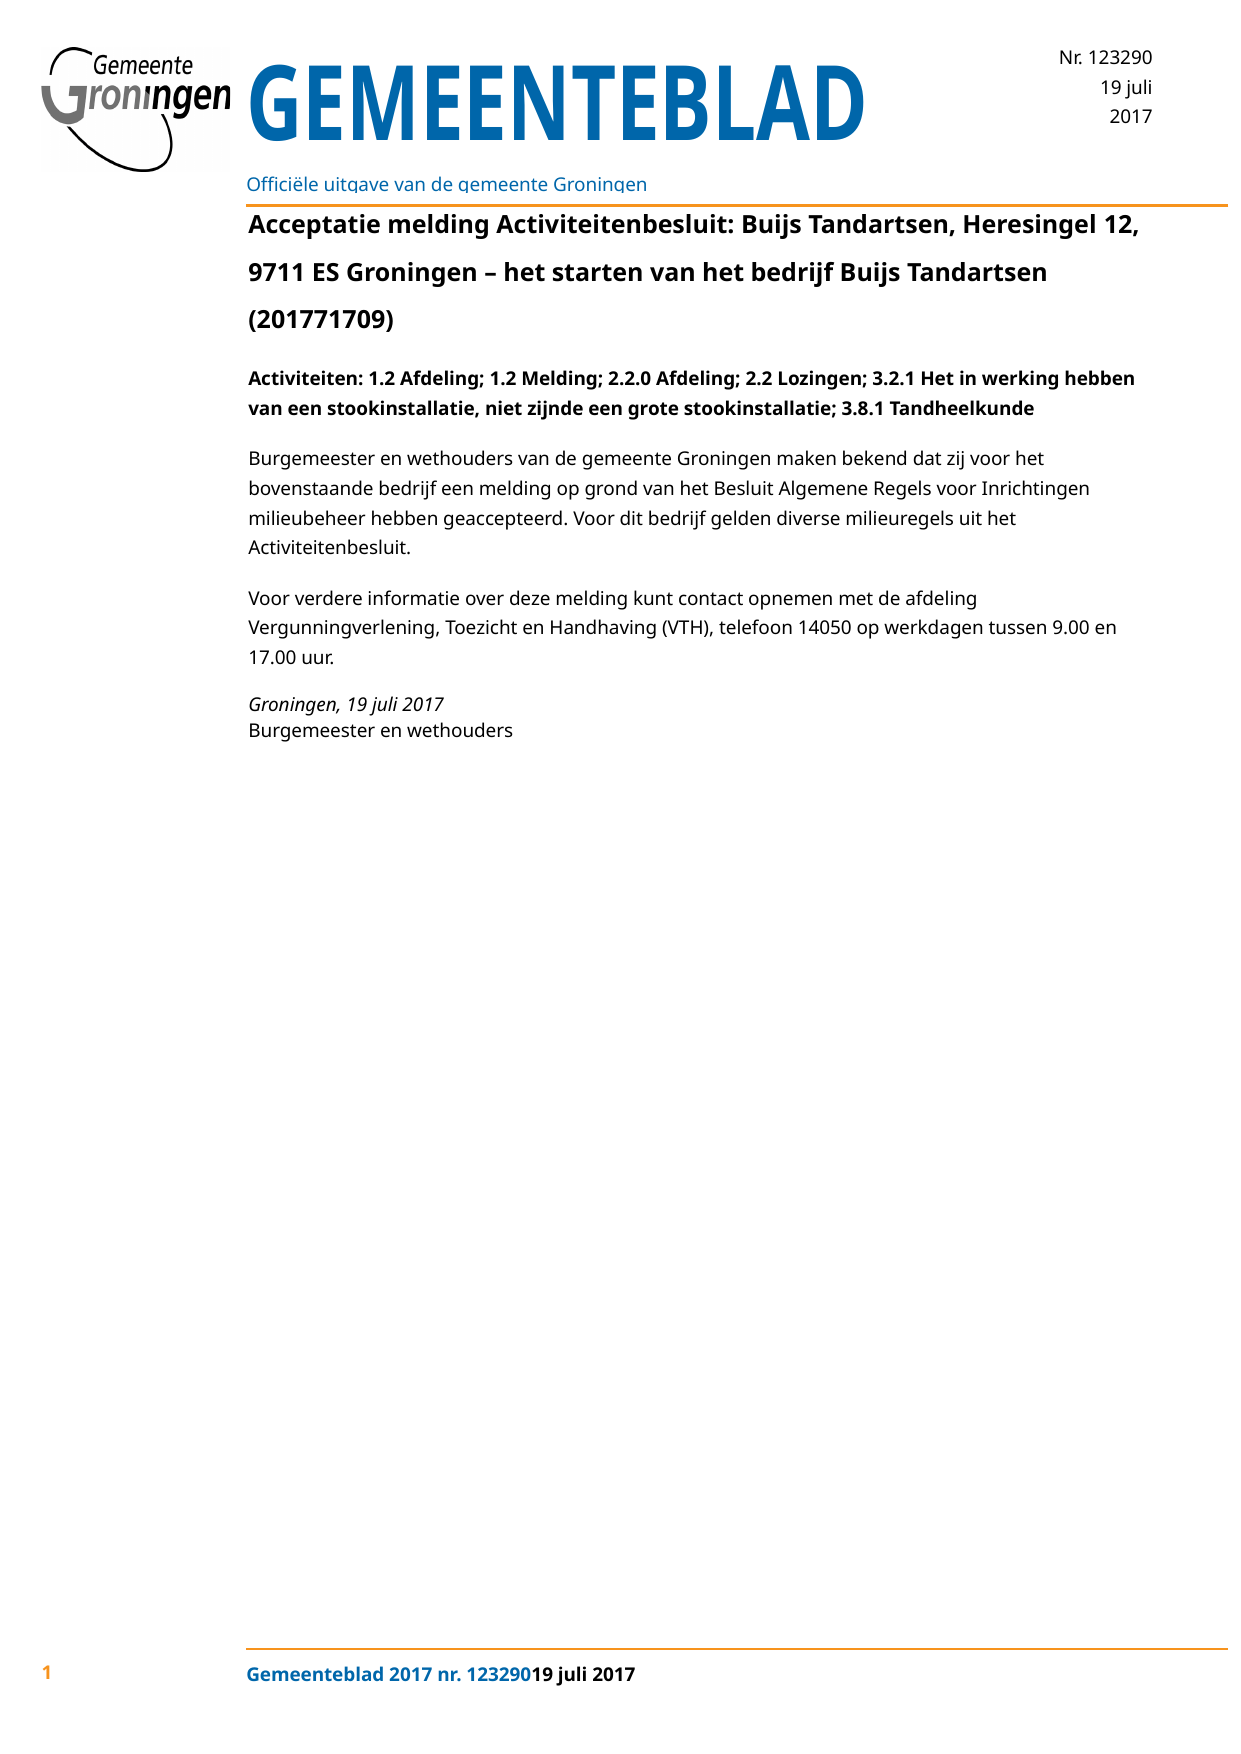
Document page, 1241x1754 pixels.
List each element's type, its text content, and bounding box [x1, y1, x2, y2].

text Groningen, 19 juli 2017 [248, 692, 1152, 717]
text Burgemeester en wethouders van de gemeente Groningen maken bekend dat zij voor het bovenstaande bedrijf een melding op grond van het Besluit Algemene Regels voor Inrichtingen milieubeheer hebben geaccepteerd. Voor dit bedrijf gelden diverse milieuregels uit het Activiteitenbesluit. [248, 446, 1152, 560]
text Voor verdere informatie over deze melding kunt contact opnemen met de afdeling Vergunningverlening, Toezicht en Handhaving (VTH), telefoon 14050 op werkdagen tussen 9.00 en 17.00 uur. [248, 585, 1152, 669]
picture [41, 47, 231, 172]
text Burgemeester en wethouders [248, 717, 1152, 743]
text Acceptatie melding Activiteitenbesluit: Buijs Tandartsen, Heresingel 12, 9711 ES Groningen – het starten van het bedrijf Buijs Tandartsen (201771709) [248, 207, 1152, 336]
text Activiteiten: 1.2 Afdeling; 1.2 Melding; 2.2.0 Afdeling; 2.2 Lozingen; 3.2.1 Het in werking hebben van een stookinstallatie, niet zijnde een grote stookinstallatie; 3.8.1 Tandheelkunde [248, 366, 1152, 421]
